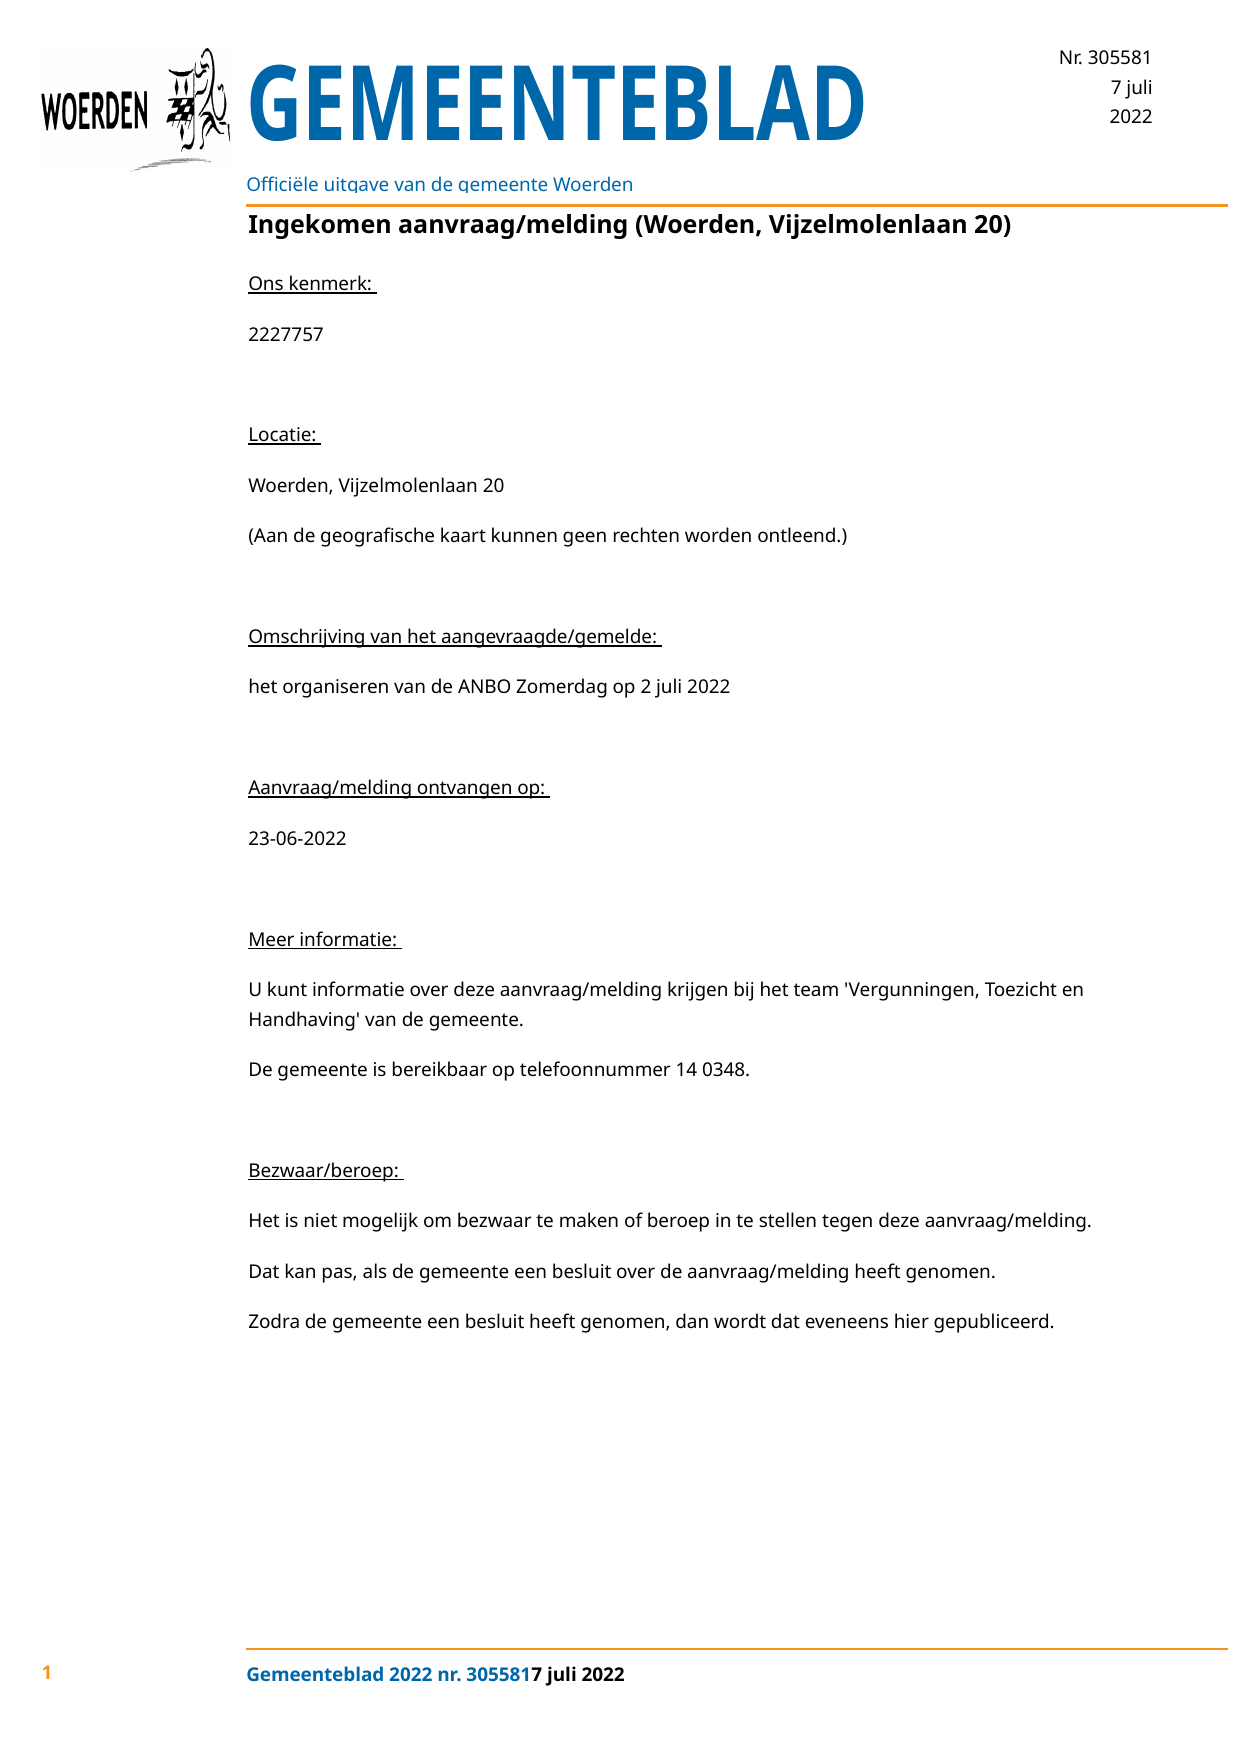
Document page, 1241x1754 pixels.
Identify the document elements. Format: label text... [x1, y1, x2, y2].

text Ingekomen aanvraag/melding (Woerden, Vijzelmolenlaan 20) [248, 207, 1152, 241]
text Aanvraag/melding ontvangen op: [248, 774, 1152, 800]
text Woerden, Vijzelmolenlaan 20 [248, 472, 1152, 498]
text Omschrijving van het aangevraagde/gemelde: [248, 623, 1152, 649]
text Ons kenmerk: [248, 270, 1152, 296]
text 23-06-2022 [248, 825, 1152, 851]
text Bezwaar/beroep: [248, 1157, 1152, 1183]
text (Aan de geografische kaart kunnen geen rechten worden ontleend.) [248, 522, 1152, 548]
text Dat kan pas, als de gemeente een besluit over de aanvraag/melding heeft genomen. [248, 1258, 1152, 1283]
picture [41, 47, 231, 172]
text De gemeente is bereikbaar op telefoonnummer 14 0348. [248, 1056, 1152, 1082]
text Het is niet mogelijk om bezwaar te maken of beroep in te stellen tegen deze aanvraag/melding. [248, 1207, 1152, 1233]
text Zodra de gemeente een besluit heeft genomen, dan wordt dat eveneens hier gepubliceerd. [248, 1308, 1152, 1334]
text het organiseren van de ANBO Zomerdag op 2 juli 2022 [248, 674, 1152, 699]
text 2227757 [248, 321, 1152, 346]
text Meer informatie: [248, 926, 1152, 951]
text U kunt informatie over deze aanvraag/melding krijgen bij het team 'Vergunningen, Toezicht en Handhaving' van de gemeente. [248, 976, 1152, 1031]
text Locatie: [248, 422, 1152, 447]
